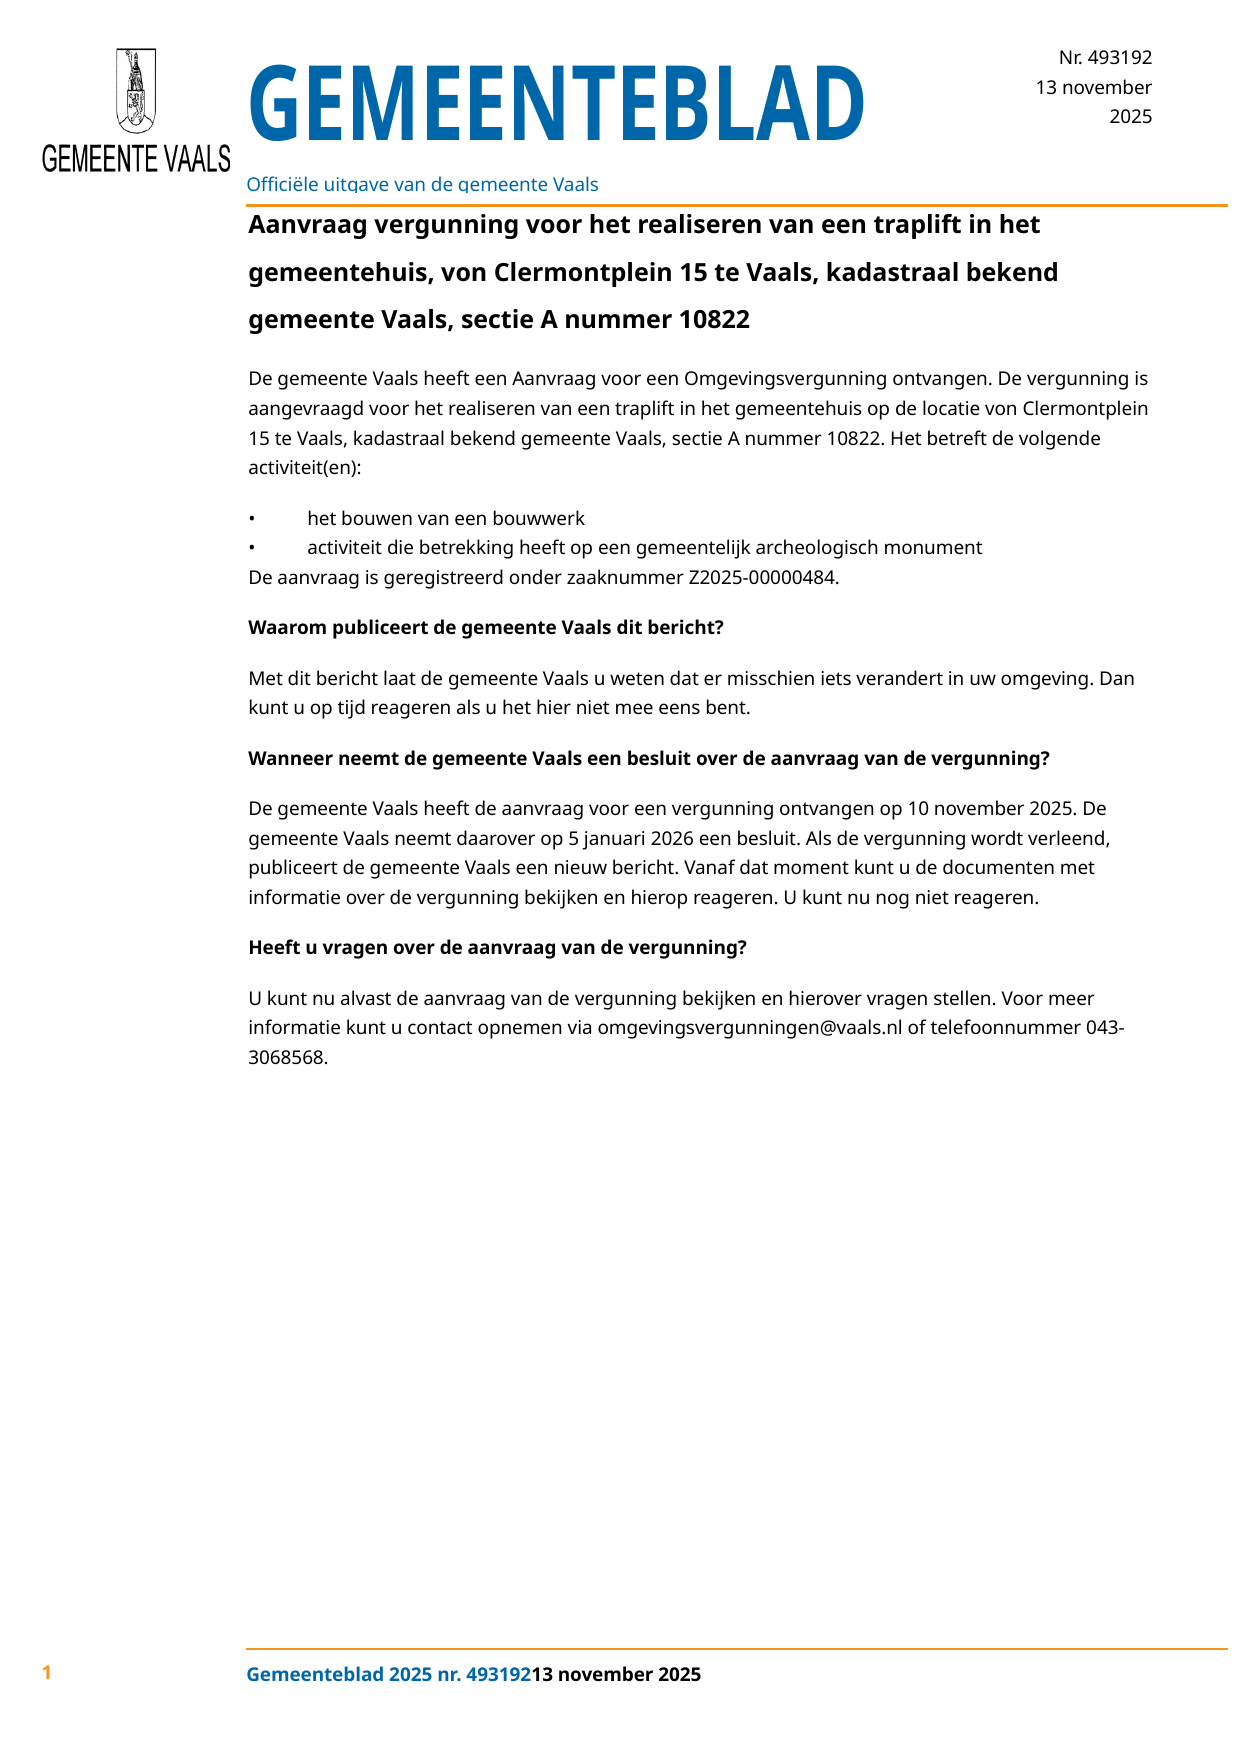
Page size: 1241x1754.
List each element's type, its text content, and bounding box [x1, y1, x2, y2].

list het bouwen van een bouwwerk [248, 505, 1152, 530]
text Heeft u vragen over de aanvraag van de vergunning? [248, 934, 1152, 960]
text De aanvraag is geregistreerd onder zaaknummer Z2025-00000484. [248, 564, 1152, 589]
text U kunt nu alvast de aanvraag van de vergunning bekijken en hierover vragen stellen. Voor meer informatie kunt u contact opnemen via omgevingsvergunningen@vaals.nl of telefoonnummer 043-3068568. [248, 985, 1152, 1069]
text Wanneer neemt de gemeente Vaals een besluit over de aanvraag van de vergunning? [248, 745, 1152, 770]
text Met dit bericht laat de gemeente Vaals u weten dat er misschien iets verandert in uw omgeving. Dan kunt u op tijd reageren als u het hier niet mee eens bent. [248, 665, 1152, 720]
text Waarom publiceert de gemeente Vaals dit bericht? [248, 614, 1152, 640]
picture [41, 47, 231, 172]
list activiteit die betrekking heeft op een gemeentelijk archeologisch monument [248, 534, 1152, 560]
text De gemeente Vaals heeft een Aanvraag voor een Omgevingsvergunning ontvangen. De vergunning is aangevraagd voor het realiseren van een traplift in het gemeentehuis op de locatie von Clermontplein 15 te Vaals, kadastraal bekend gemeente Vaals, sectie A nummer 10822. Het betreft de volgende activiteit(en): [248, 366, 1152, 480]
text De gemeente Vaals heeft de aanvraag voor een vergunning ontvangen op 10 november 2025. De gemeente Vaals neemt daarover op 5 januari 2026 een besluit. Als de vergunning wordt verleend, publiceert de gemeente Vaals een nieuw bericht. Vanaf dat moment kunt u de documenten met informatie over de vergunning bekijken en hierop reageren. U kunt nu nog niet reageren. [248, 795, 1152, 909]
text Aanvraag vergunning voor het realiseren van een traplift in het gemeentehuis, von Clermontplein 15 te Vaals, kadastraal bekend gemeente Vaals, sectie A nummer 10822 [248, 207, 1152, 336]
